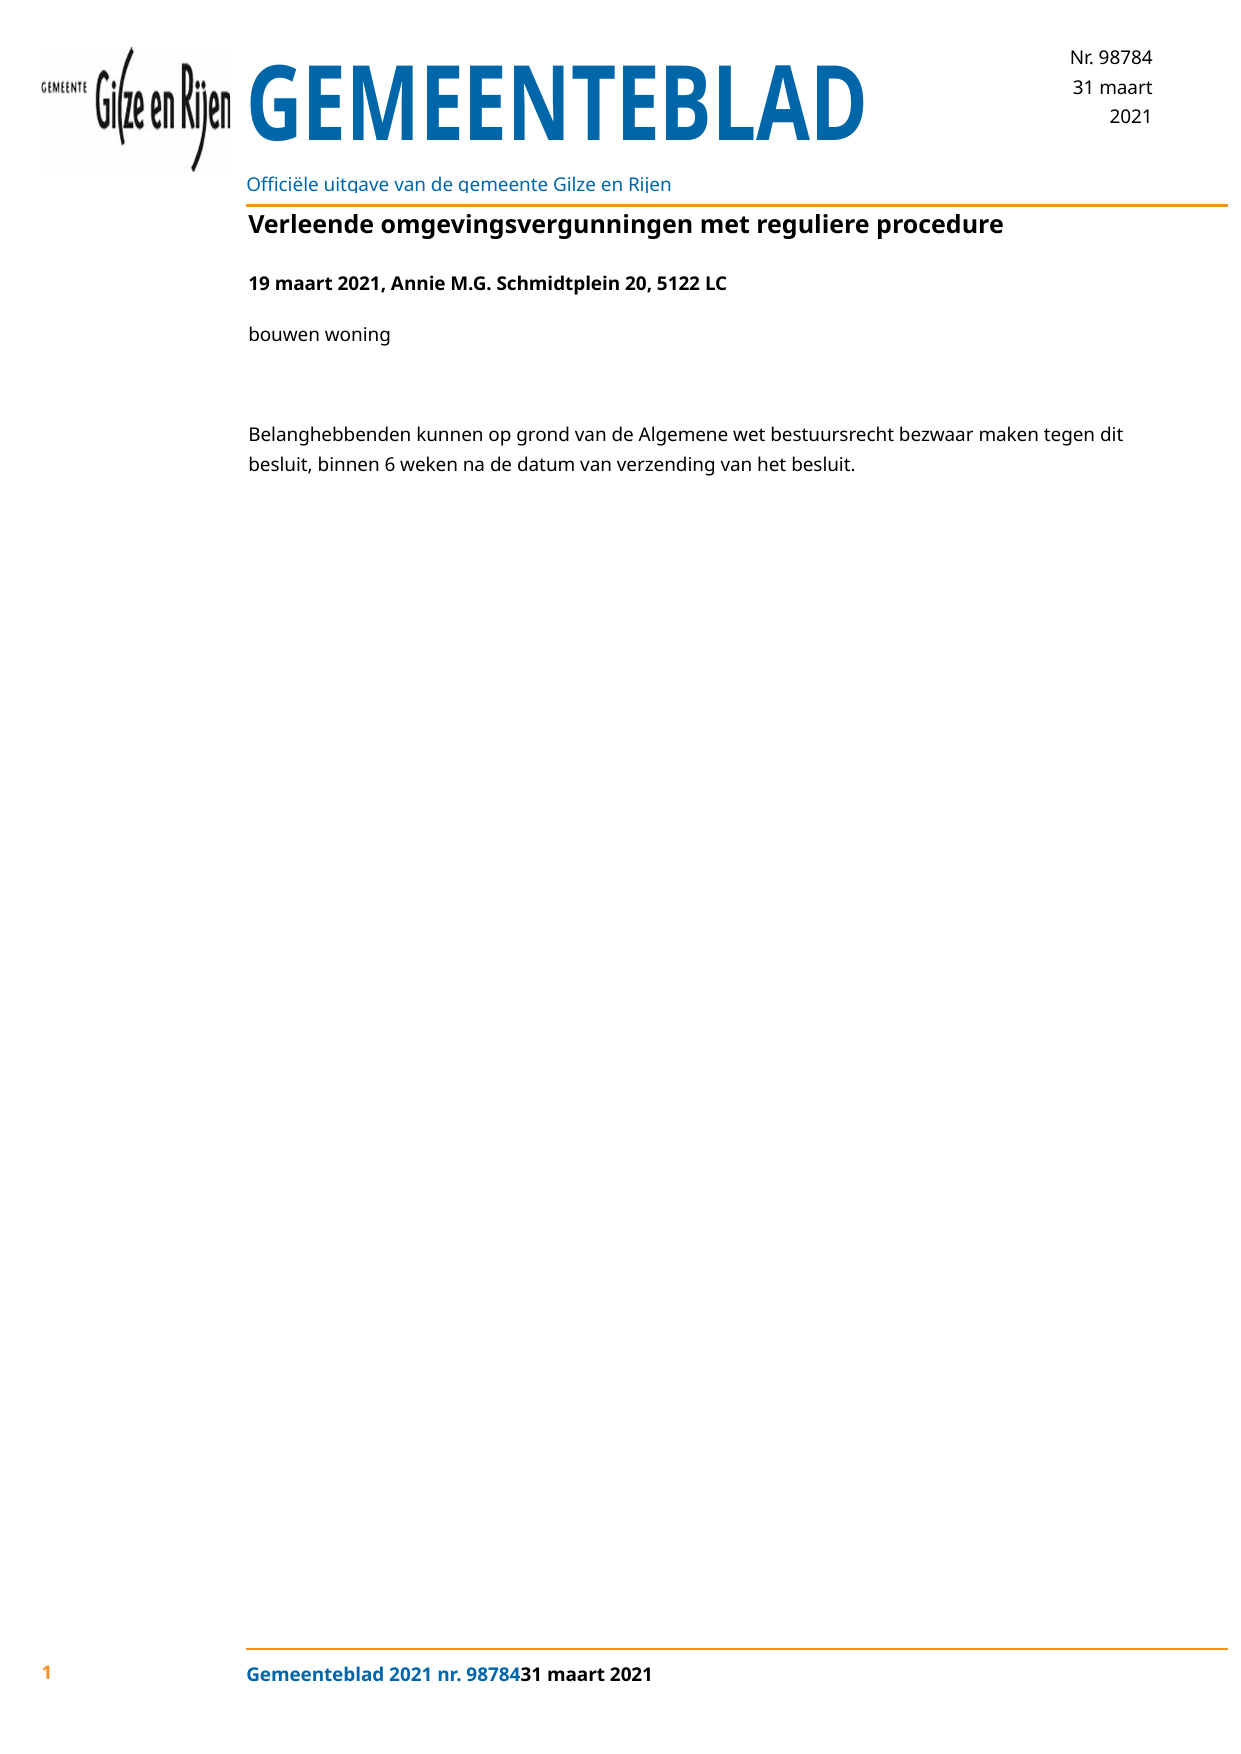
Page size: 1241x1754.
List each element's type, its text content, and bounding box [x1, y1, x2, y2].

picture [41, 47, 231, 172]
text bouwen woning [248, 321, 1152, 346]
text Belanghebbenden kunnen op grond van de Algemene wet bestuursrecht bezwaar maken tegen dit besluit, binnen 6 weken na de datum van verzending van het besluit. [248, 422, 1152, 477]
text 19 maart 2021, Annie M.G. Schmidtplein 20, 5122 LC [248, 270, 1152, 296]
text Verleende omgevingsvergunningen met reguliere procedure [248, 207, 1152, 241]
